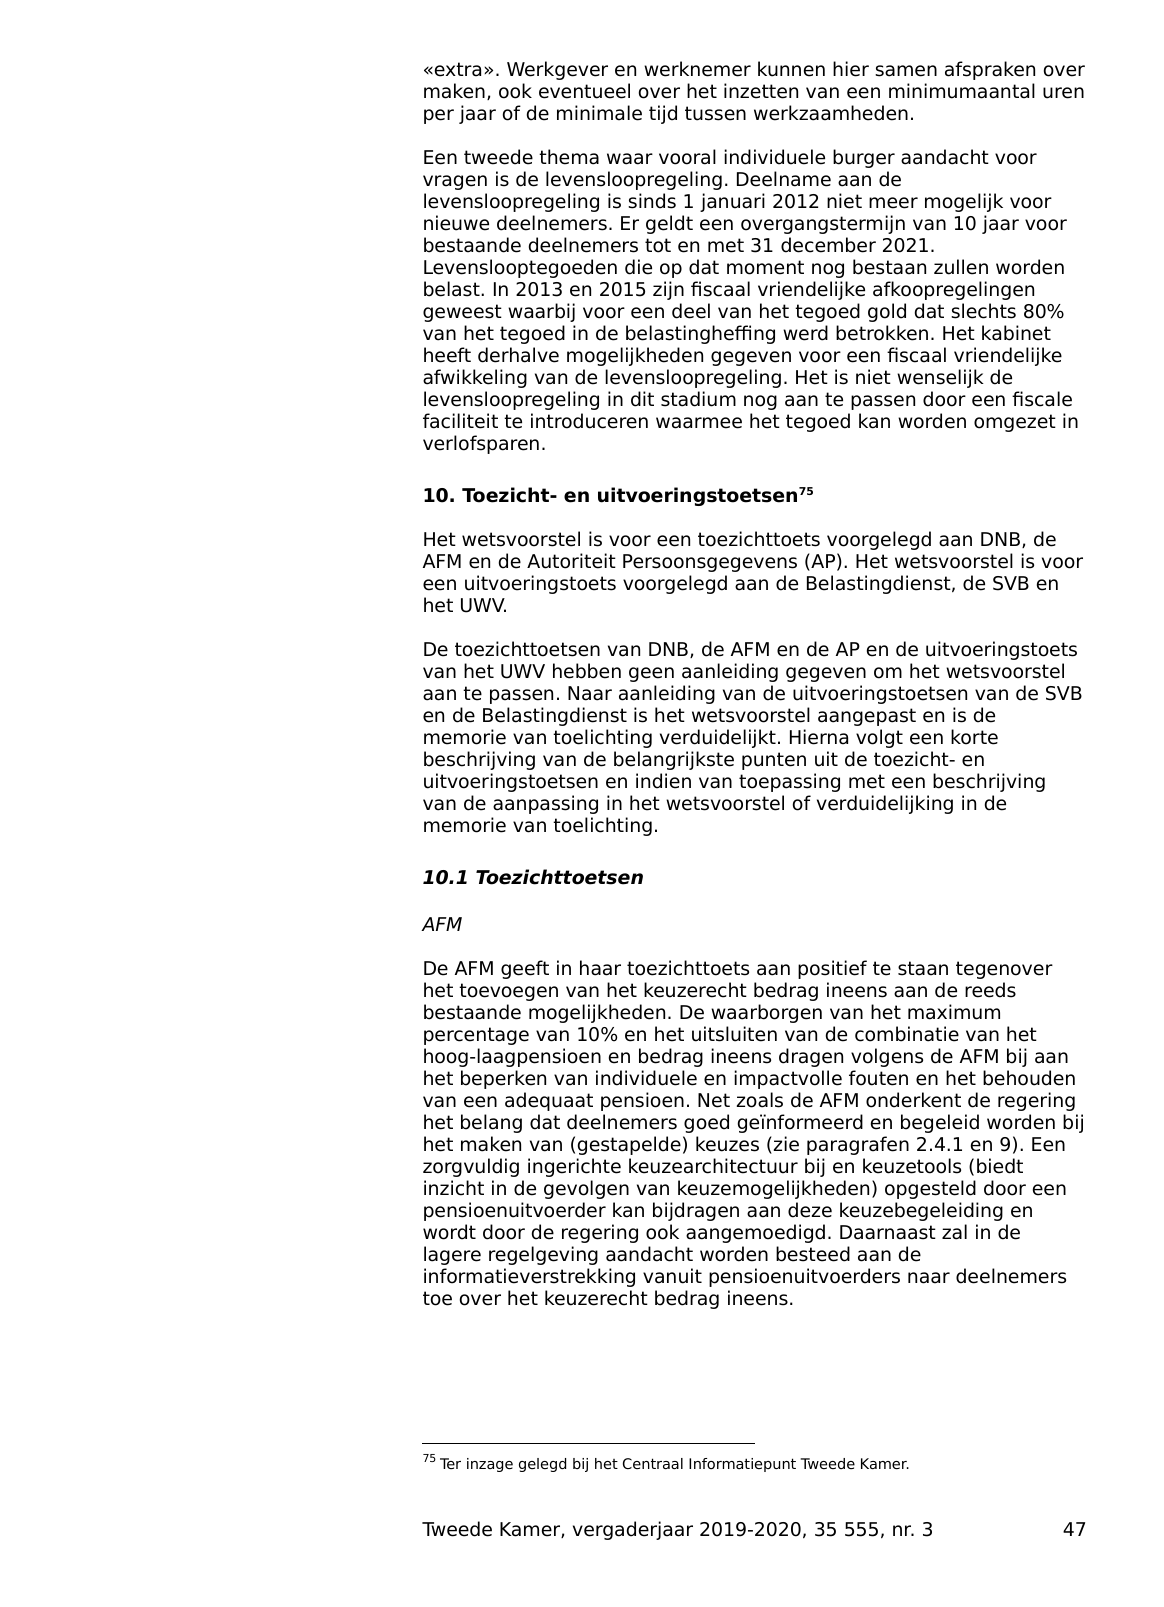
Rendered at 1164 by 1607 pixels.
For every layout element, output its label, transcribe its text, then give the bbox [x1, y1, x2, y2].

text «extra». Werkgever en werknemer kunnen hier samen afspraken over maken, ook eventueel over het inzetten van een minimumaantal uren per jaar of de minimale tijd tussen werkzaamheden. [422, 59, 1087, 125]
text Het wetsvoorstel is voor een toezichttoets voorgelegd aan DNB, de AFM en de Autoriteit Persoonsgegevens (AP). Het wetsvoorstel is voor een uitvoeringstoets voorgelegd aan de Belastingdienst, de SVB en het UWV. [422, 529, 1087, 617]
subtitle 10.1 Toezichttoetsen [422, 867, 1087, 889]
text De AFM geeft in haar toezichttoets aan positief te staan tegenover het toevoegen van het keuzerecht bedrag ineens aan de reeds bestaande mogelijkheden. De waarborgen van het maximum percentage van 10% en het uitsluiten van de combinatie van het hoog-laagpensioen en bedrag ineens dragen volgens de AFM bij aan het beperken van individuele en impactvolle fouten en het behouden van een adequaat pensioen. Net zoals de AFM onderkent de regering het belang dat deelnemers goed geïnformeerd en begeleid worden bij het maken van (gestapelde) keuzes (zie paragrafen 2.4.1 en 9). Een zorgvuldig ingerichte keuzearchitectuur bij en keuzetools (biedt inzicht in de gevolgen van keuzemogelijkheden) opgesteld door een pensioenuitvoerder kan bijdragen aan deze keuzebegeleiding en wordt door de regering ook aangemoedigd. Daarnaast zal in de lagere regelgeving aandacht worden besteed aan de informatieverstrekking vanuit pensioenuitvoerders naar deelnemers toe over het keuzerecht bedrag ineens. [422, 958, 1087, 1310]
subtitle 10. Toezicht- en uitvoeringstoetsen [422, 485, 1087, 507]
text Ter inzage gelegd bij het Centraal Informatiepunt Tweede Kamer. [422, 1452, 1087, 1474]
text De toezichttoetsen van DNB, de AFM en de AP en de uitvoeringstoets van het UWV hebben geen aanleiding gegeven om het wetsvoorstel aan te passen. Naar aanleiding van de uitvoeringstoetsen van de SVB en de Belastingdienst is het wetsvoorstel aangepast en is de memorie van toelichting verduidelijkt. Hierna volgt een korte beschrijving van de belangrijkste punten uit de toezicht- en uitvoeringstoetsen en indien van toepassing met een beschrijving van de aanpassing in het wetsvoorstel of verduidelijking in de memorie van toelichting. [422, 639, 1087, 837]
subtitle AFM [422, 914, 1087, 936]
text Een tweede thema waar vooral individuele burger aandacht voor vragen is de levensloopregeling. Deelname aan de levensloopregeling is sinds 1 januari 2012 niet meer mogelijk voor nieuwe deelnemers. Er geldt een overgangstermijn van 10 jaar voor bestaande deelnemers tot en met 31 december 2021. Levenslooptegoeden die op dat moment nog bestaan zullen worden belast. In 2013 en 2015 zijn fiscaal vriendelijke afkoopregelingen geweest waarbij voor een deel van het tegoed gold dat slechts 80% van het tegoed in de belastingheffing werd betrokken. Het kabinet heeft derhalve mogelijkheden gegeven voor een fiscaal vriendelijke afwikkeling van de levensloopregeling. Het is niet wenselijk de levensloopregeling in dit stadium nog aan te passen door een fiscale faciliteit te introduceren waarmee het tegoed kan worden omgezet in verlofsparen. [422, 147, 1087, 455]
